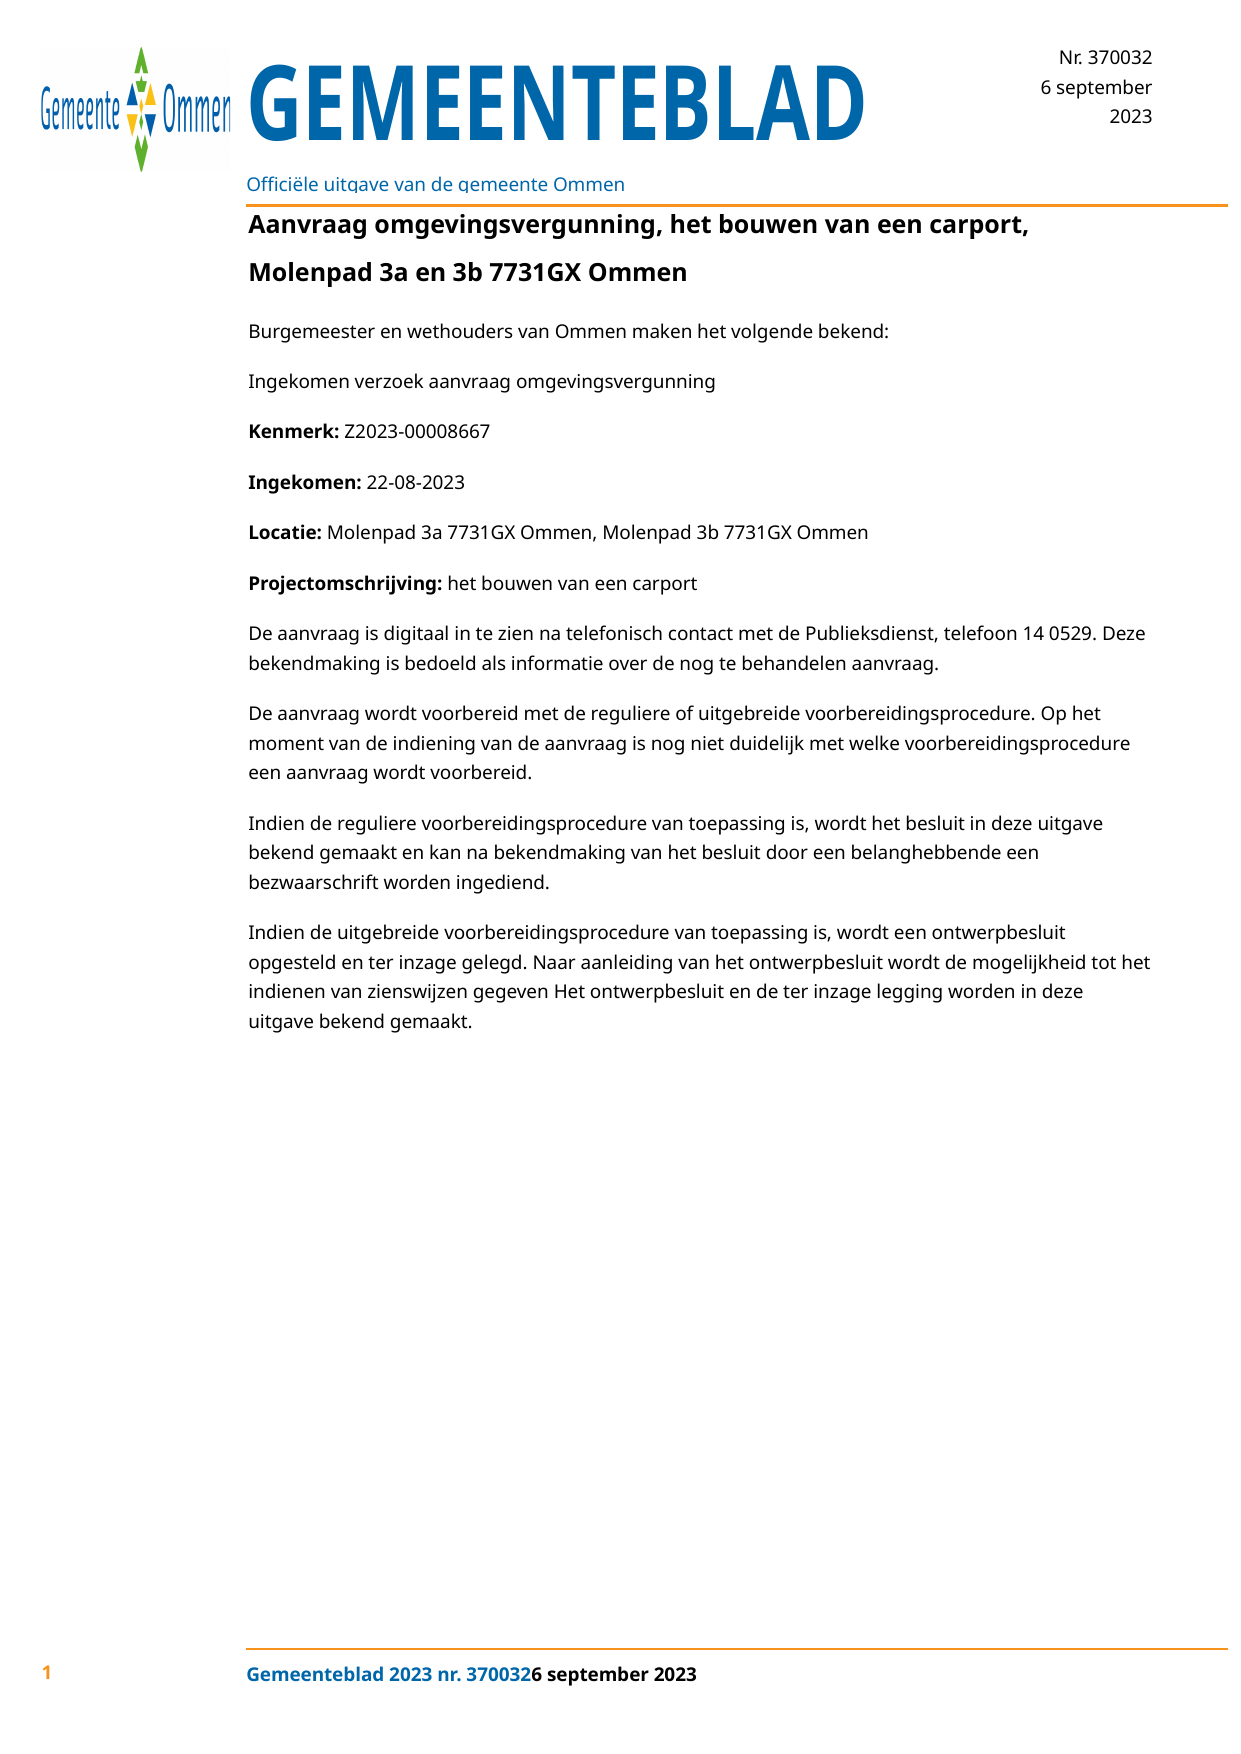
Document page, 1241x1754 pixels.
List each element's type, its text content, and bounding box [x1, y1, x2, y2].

text Indien de reguliere voorbereidingsprocedure van toepassing is, wordt het besluit in deze uitgave bekend gemaakt en kan na bekendmaking van het besluit door een belanghebbende een bezwaarschrift worden ingediend. [248, 810, 1152, 895]
text Kenmerk: Z2023-00008667 [248, 419, 1152, 444]
text Projectomschrijving: het bouwen van een carport [248, 570, 1152, 596]
text Ingekomen: 22-08-2023 [248, 469, 1152, 495]
text Aanvraag omgevingsvergunning, het bouwen van een carport, Molenpad 3a en 3b 7731GX Ommen [248, 207, 1152, 288]
text De aanvraag is digitaal in te zien na telefonisch contact met de Publieksdienst, telefoon 14 0529. Deze bekendmaking is bedoeld als informatie over de nog te behandelen aanvraag. [248, 620, 1152, 676]
picture [41, 47, 231, 172]
text De aanvraag wordt voorbereid met de reguliere of uitgebreide voorbereidingsprocedure. Op het moment van de indiening van de aanvraag is nog niet duidelijk met welke voorbereidingsprocedure een aanvraag wordt voorbereid. [248, 700, 1152, 785]
text Indien de uitgebreide voorbereidingsprocedure van toepassing is, wordt een ontwerpbesluit opgesteld en ter inzage gelegd. Naar aanleiding van het ontwerpbesluit wordt de mogelijkheid tot het indienen van zienswijzen gegeven Het ontwerpbesluit en de ter inzage legging worden in deze uitgave bekend gemaakt. [248, 919, 1152, 1034]
text Burgemeester en wethouders van Ommen maken het volgende bekend: [248, 318, 1152, 344]
text Ingekomen verzoek aanvraag omgevingsvergunning [248, 368, 1152, 394]
text Locatie: Molenpad 3a 7731GX Ommen, Molenpad 3b 7731GX Ommen [248, 519, 1152, 545]
